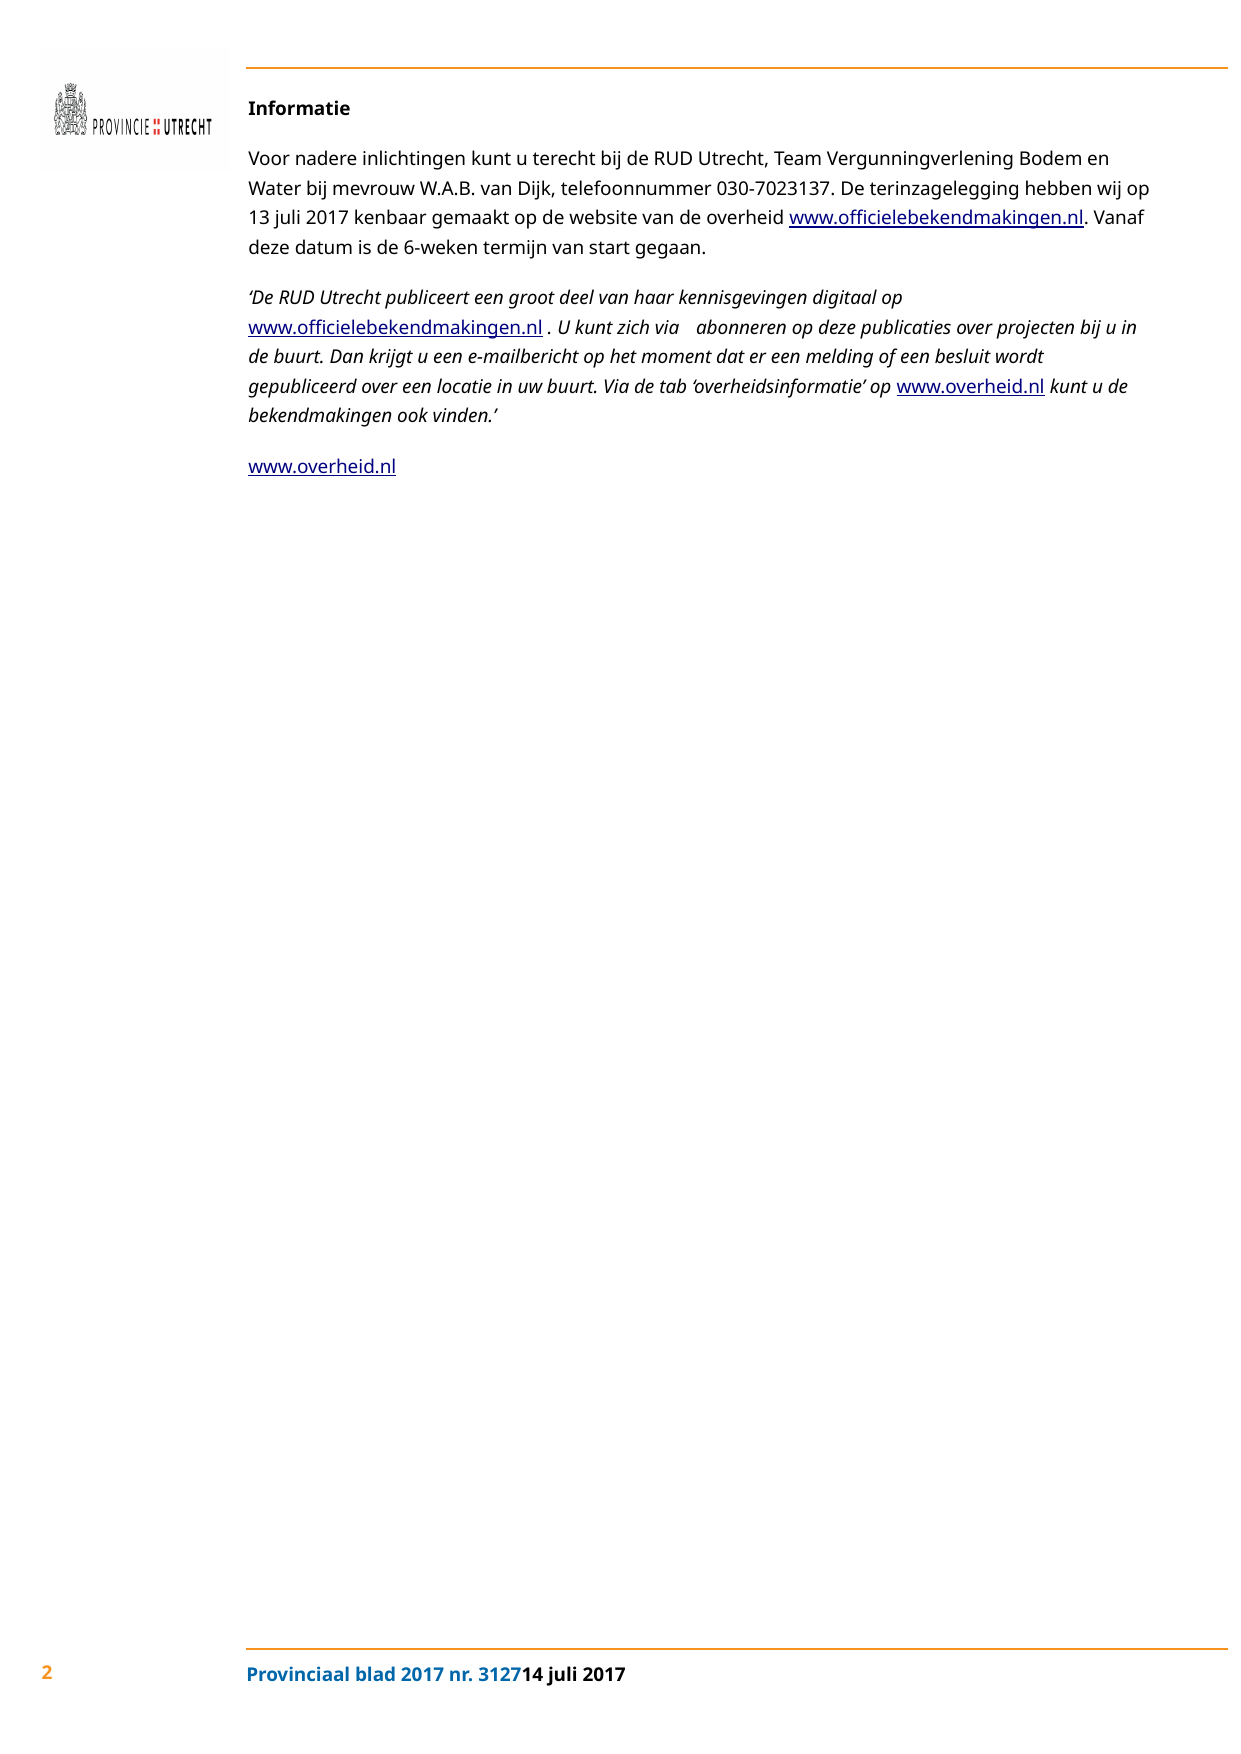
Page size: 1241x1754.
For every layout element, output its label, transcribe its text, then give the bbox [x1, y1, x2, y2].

text Voor nadere inlichtingen kunt u terecht bij de RUD Utrecht, Team Vergunningverlening Bodem en Water bij mevrouw W.A.B. van Dijk, telefoonnummer 030-7023137. De terinzagelegging hebben wij op 13 juli 2017 kenbaar gemaakt op de website van de overheid www.officielebekendmakingen.nl. Vanaf deze datum is de 6-weken termijn van start gegaan. [248, 145, 1152, 260]
text ‘De RUD Utrecht publiceert een groot deel van haar kennisgevingen digitaal op www.officielebekendmakingen.nl . U kunt zich via abonneren op deze publicaties over projecten bij u in de buurt. Dan krijgt u een e-mailbericht op het moment dat er een melding of een besluit wordt gepubliceerd over een locatie in uw buurt. Via de tab ‘overheidsinformatie’ op www.overheid.nl kunt u de bekendmakingen ook vinden.’ [248, 284, 1152, 428]
text www.overheid.nl [248, 453, 1152, 479]
picture [41, 47, 231, 172]
text Informatie [248, 95, 1152, 121]
